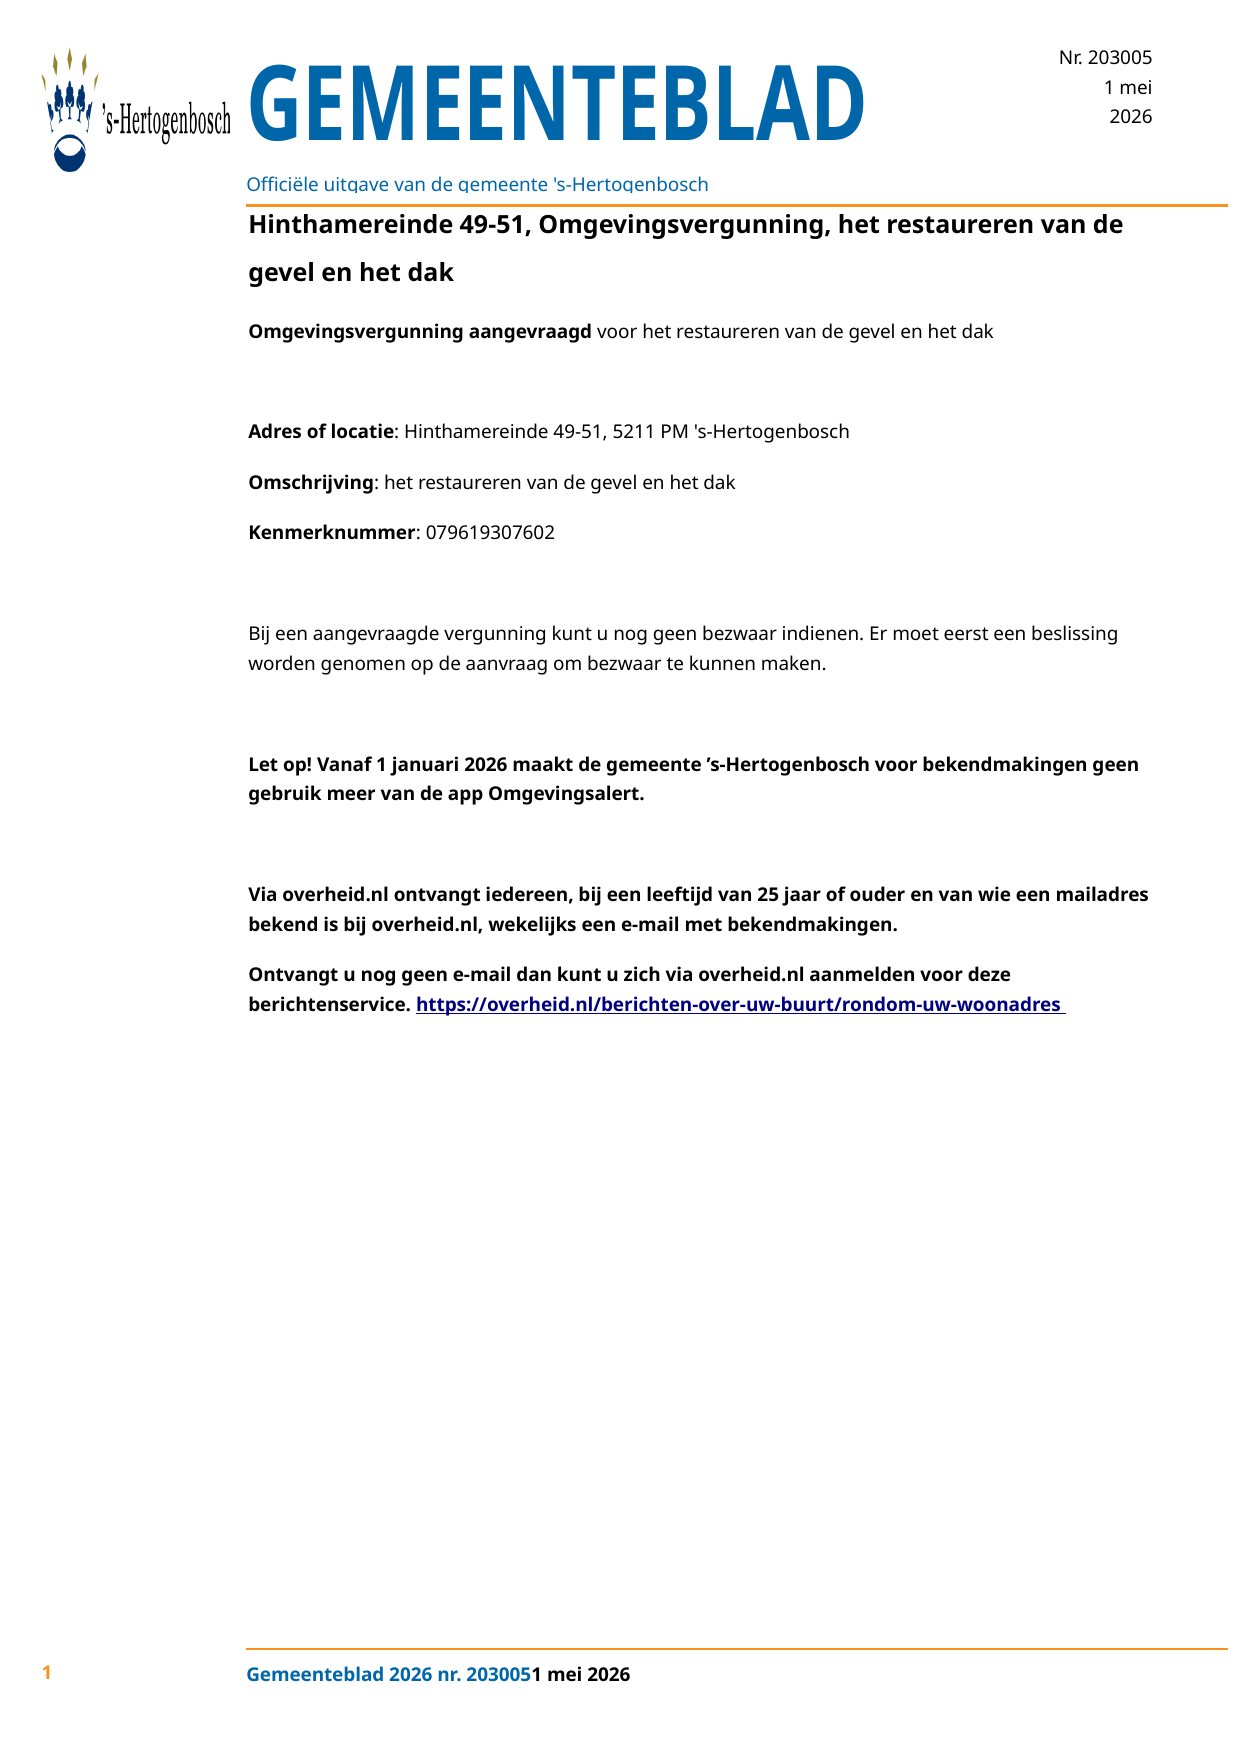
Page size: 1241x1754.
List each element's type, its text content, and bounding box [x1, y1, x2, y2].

text Omschrijving: het restaureren van de gevel en het dak [248, 469, 1152, 495]
text Via overheid.nl ontvangt iedereen, bij een leeftijd van 25 jaar of ouder en van wie een mailadres bekend is bij overheid.nl, wekelijks een e-mail met bekendmakingen. [248, 881, 1152, 937]
text Omgevingsvergunning aangevraagd voor het restaureren van de gevel en het dak [248, 318, 1152, 344]
text Kenmerknummer: 079619307602 [248, 519, 1152, 545]
text Hinthamereinde 49-51, Omgevingsvergunning, het restaureren van de gevel en het dak [248, 207, 1152, 288]
text Adres of locatie: Hinthamereinde 49-51, 5211 PM 's-Hertogenbosch [248, 419, 1152, 444]
picture [41, 47, 231, 172]
text Bij een aangevraagde vergunning kunt u nog geen bezwaar indienen. Er moet eerst een beslissing worden genomen op de aanvraag om bezwaar te kunnen maken. [248, 620, 1152, 676]
text Ontvangt u nog geen e-mail dan kunt u zich via overheid.nl aanmelden voor deze berichtenservice. https://overheid.nl/berichten-over-uw-buurt/rondom-uw-woonadres [248, 961, 1152, 1017]
text Let op! Vanaf 1 januari 2026 maakt de gemeente ’s-Hertogenbosch voor bekendmakingen geen gebruik meer van de app Omgevingsalert. [248, 751, 1152, 806]
